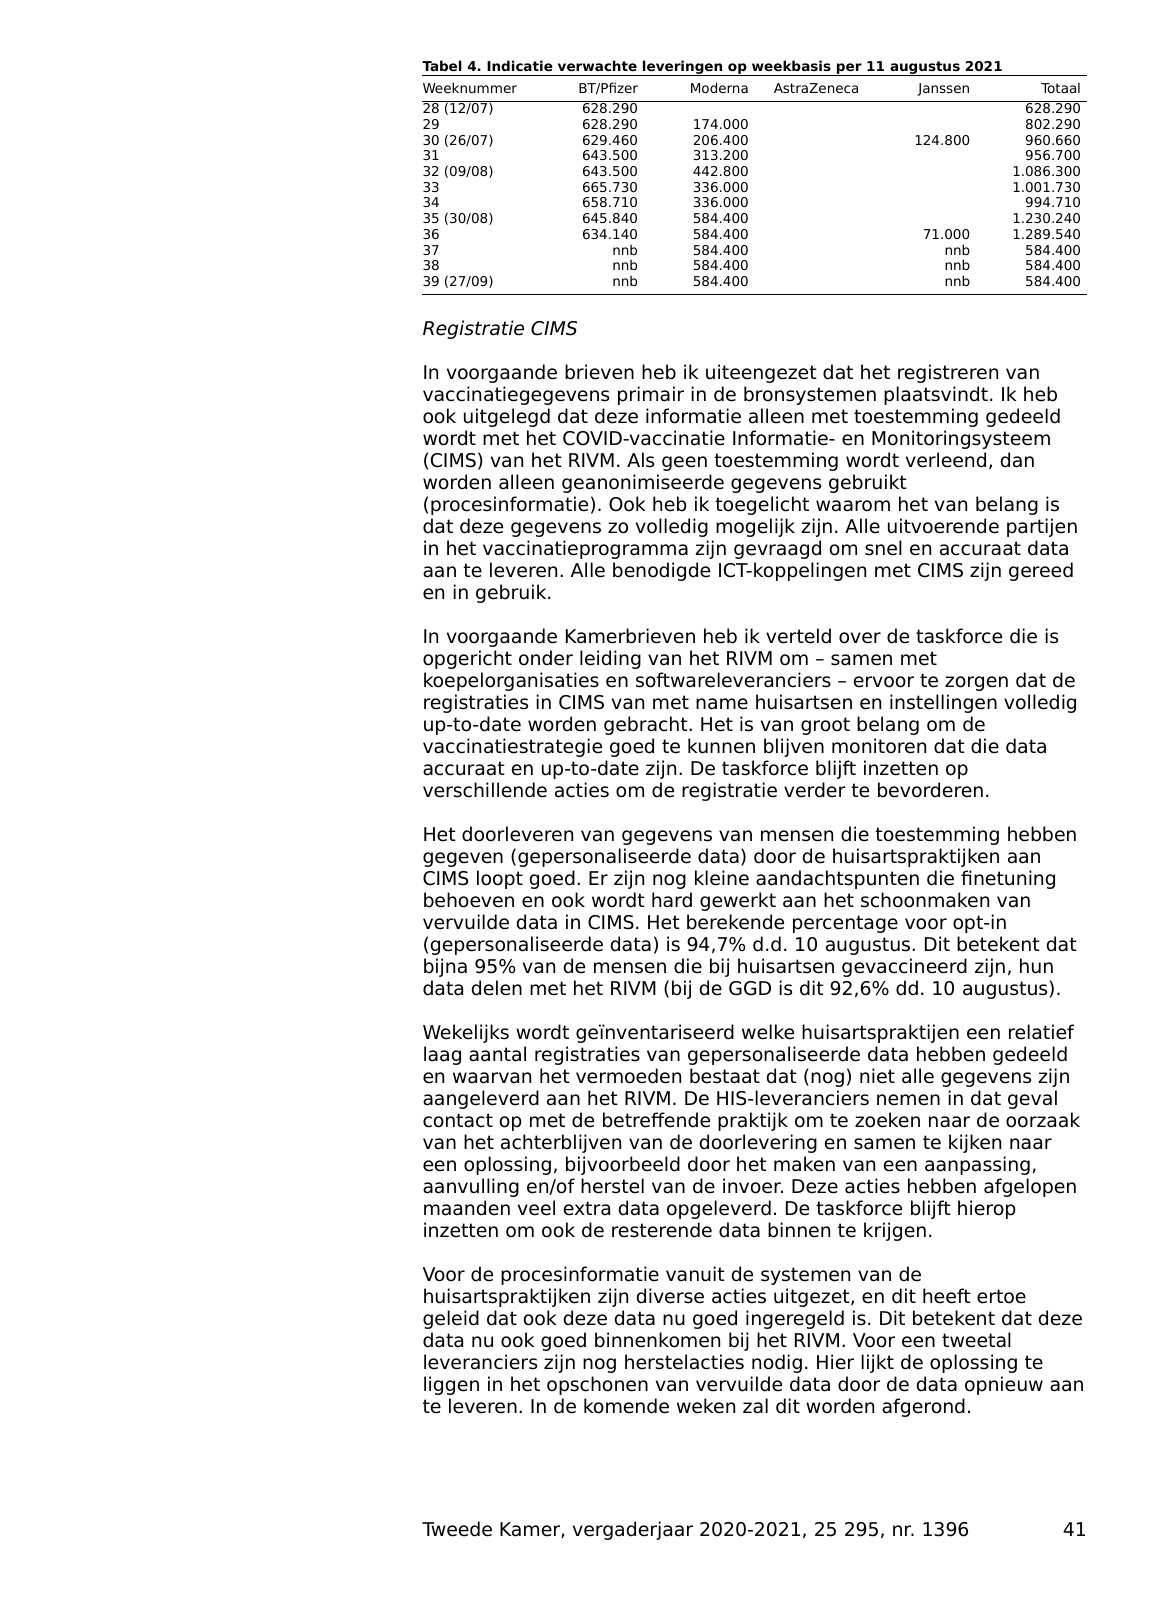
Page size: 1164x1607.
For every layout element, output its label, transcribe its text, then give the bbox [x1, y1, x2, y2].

table_header Tabel 4. Indicatie verwachte leveringen op weekbasis per 11 augustus 2021 [422, 59, 1087, 75]
table_cell 634.140 [533, 227, 644, 242]
table_cell 629.460 [533, 133, 644, 148]
table_cell nnb [533, 258, 644, 274]
table_cell 584.400 [644, 274, 754, 294]
text Voor de procesinformatie vanuit de systemen van de huisartspraktijken zijn diverse acties uitgezet, en dit heeft ertoe geleid dat ook deze data nu goed ingeregeld is. Dit betekent dat deze data nu ook goed binnenkomen bij het RIVM. Voor een tweetal leveranciers zijn nog herstelacties nodig. Hier lijkt de oplossing te liggen in het opschonen van vervuilde data door de data opnieuw aan te leveren. In de komende weken zal dit worden afgerond. [422, 1264, 1087, 1418]
table_cell 584.400 [976, 243, 1087, 258]
table_cell 37 [422, 243, 533, 258]
table_cell [754, 243, 865, 258]
table_cell 584.400 [976, 258, 1087, 274]
table_cell nnb [865, 243, 976, 258]
table_cell nnb [533, 274, 644, 294]
table_cell 584.400 [976, 274, 1087, 294]
table_cell [754, 227, 865, 242]
table_cell 1.086.300 [976, 164, 1087, 179]
table_cell 956.700 [976, 148, 1087, 164]
table_cell [754, 117, 865, 132]
table_cell 71.000 [865, 227, 976, 242]
table_cell 35 (30/08) [422, 211, 533, 227]
table_cell 645.840 [533, 211, 644, 227]
text In voorgaande Kamerbrieven heb ik verteld over de taskforce die is opgericht onder leiding van het RIVM om – samen met koepelorganisaties en softwareleveranciers – ervoor te zorgen dat de registraties in CIMS van met name huisartsen en instellingen volledig up-to-date worden gebracht. Het is van groot belang om de vaccinatiestrategie goed te kunnen blijven monitoren dat die data accuraat en up-to-date zijn. De taskforce blijft inzetten op verschillende acties om de registratie verder te bevorderen. [422, 626, 1087, 802]
table_cell AstraZeneca [754, 76, 865, 101]
table_cell [865, 211, 976, 227]
table_cell nnb [533, 243, 644, 258]
table_cell Moderna [644, 76, 754, 101]
table_cell 206.400 [644, 133, 754, 148]
table_cell 1.289.540 [976, 227, 1087, 242]
table_cell 628.290 [533, 102, 644, 117]
table_cell [754, 102, 865, 117]
table_cell [754, 258, 865, 274]
table_cell BT/Pfizer [533, 76, 644, 101]
text In voorgaande brieven heb ik uiteengezet dat het registreren van vaccinatiegegevens primair in de bronsystemen plaatsvindt. Ik heb ook uitgelegd dat deze informatie alleen met toestemming gedeeld wordt met het COVID-vaccinatie Informatie- en Monitoringsysteem (CIMS) van het RIVM. Als geen toestemming wordt verleend, dan worden alleen geanonimiseerde gegevens gebruikt (procesinformatie). Ook heb ik toegelicht waarom het van belang is dat deze gegevens zo volledig mogelijk zijn. Alle uitvoerende partijen in het vaccinatieprogramma zijn gevraagd om snel en accuraat data aan te leveren. Alle benodigde ICT-koppelingen met CIMS zijn gereed en in gebruik. [422, 362, 1087, 603]
text Het doorleveren van gegevens van mensen die toestemming hebben gegeven (gepersonaliseerde data) door de huisartspraktijken aan CIMS loopt goed. Er zijn nog kleine aandachtspunten die finetuning behoeven en ook wordt hard gewerkt aan het schoonmaken van vervuilde data in CIMS. Het berekende percentage voor opt-in (gepersonaliseerde data) is 94,7% d.d. 10 augustus. Dit betekent dat bijna 95% van de mensen die bij huisartsen gevaccineerd zijn, hun data delen met het RIVM (bij de GGD is dit 92,6% dd. 10 augustus). [422, 824, 1087, 999]
table_cell [754, 211, 865, 227]
table_cell 124.800 [865, 133, 976, 148]
table_cell 36 [422, 227, 533, 242]
table_cell [754, 180, 865, 195]
table_cell 442.800 [644, 164, 754, 179]
table_cell [754, 164, 865, 179]
table_cell [865, 180, 976, 195]
table_cell Totaal [976, 76, 1087, 101]
table_cell 643.500 [533, 148, 644, 164]
table_cell [865, 195, 976, 211]
table_cell 643.500 [533, 164, 644, 179]
table_cell [865, 148, 976, 164]
table_cell 38 [422, 258, 533, 274]
table_cell nnb [865, 258, 976, 274]
table_cell 336.000 [644, 195, 754, 211]
table_cell [754, 195, 865, 211]
table_cell 336.000 [644, 180, 754, 195]
table_cell Weeknummer [422, 76, 533, 101]
table_cell [865, 164, 976, 179]
table_cell 802.290 [976, 117, 1087, 132]
subtitle Registratie CIMS [422, 318, 1087, 339]
table_cell 30 (26/07) [422, 133, 533, 148]
table_cell 628.290 [976, 102, 1087, 117]
text Wekelijks wordt geïnventariseerd welke huisartspraktijen een relatief laag aantal registraties van gepersonaliseerde data hebben gedeeld en waarvan het vermoeden bestaat dat (nog) niet alle gegevens zijn aangeleverd aan het RIVM. De HIS-leveranciers nemen in dat geval contact op met de betreffende praktijk om te zoeken naar de oorzaak van het achterblijven van de doorlevering en samen te kijken naar een oplossing, bijvoorbeeld door het maken van een aanpassing, aanvulling en/of herstel van de invoer. Deze acties hebben afgelopen maanden veel extra data opgeleverd. De taskforce blijft hierop inzetten om ook de resterende data binnen te krijgen. [422, 1022, 1087, 1242]
table_cell [754, 148, 865, 164]
table_cell 32 (09/08) [422, 164, 533, 179]
table_cell [865, 117, 976, 132]
table_cell nnb [865, 274, 976, 294]
table_cell [865, 102, 976, 117]
table_cell [644, 102, 754, 117]
table_cell 31 [422, 148, 533, 164]
table_cell 313.200 [644, 148, 754, 164]
table_cell 1.230.240 [976, 211, 1087, 227]
table_cell 1.001.730 [976, 180, 1087, 195]
table_cell 33 [422, 180, 533, 195]
table_cell 28 (12/07) [422, 102, 533, 117]
table_cell Janssen [865, 76, 976, 101]
table_cell 34 [422, 195, 533, 211]
table_cell [754, 133, 865, 148]
table_cell 994.710 [976, 195, 1087, 211]
table_cell 584.400 [644, 227, 754, 242]
table_cell 174.000 [644, 117, 754, 132]
table_cell 39 (27/09) [422, 274, 533, 294]
table_cell 584.400 [644, 243, 754, 258]
table_cell 960.660 [976, 133, 1087, 148]
table_cell [754, 274, 865, 294]
table_cell 29 [422, 117, 533, 132]
table_cell 665.730 [533, 180, 644, 195]
table_cell 628.290 [533, 117, 644, 132]
table_cell 584.400 [644, 258, 754, 274]
table_cell 584.400 [644, 211, 754, 227]
table_cell 658.710 [533, 195, 644, 211]
